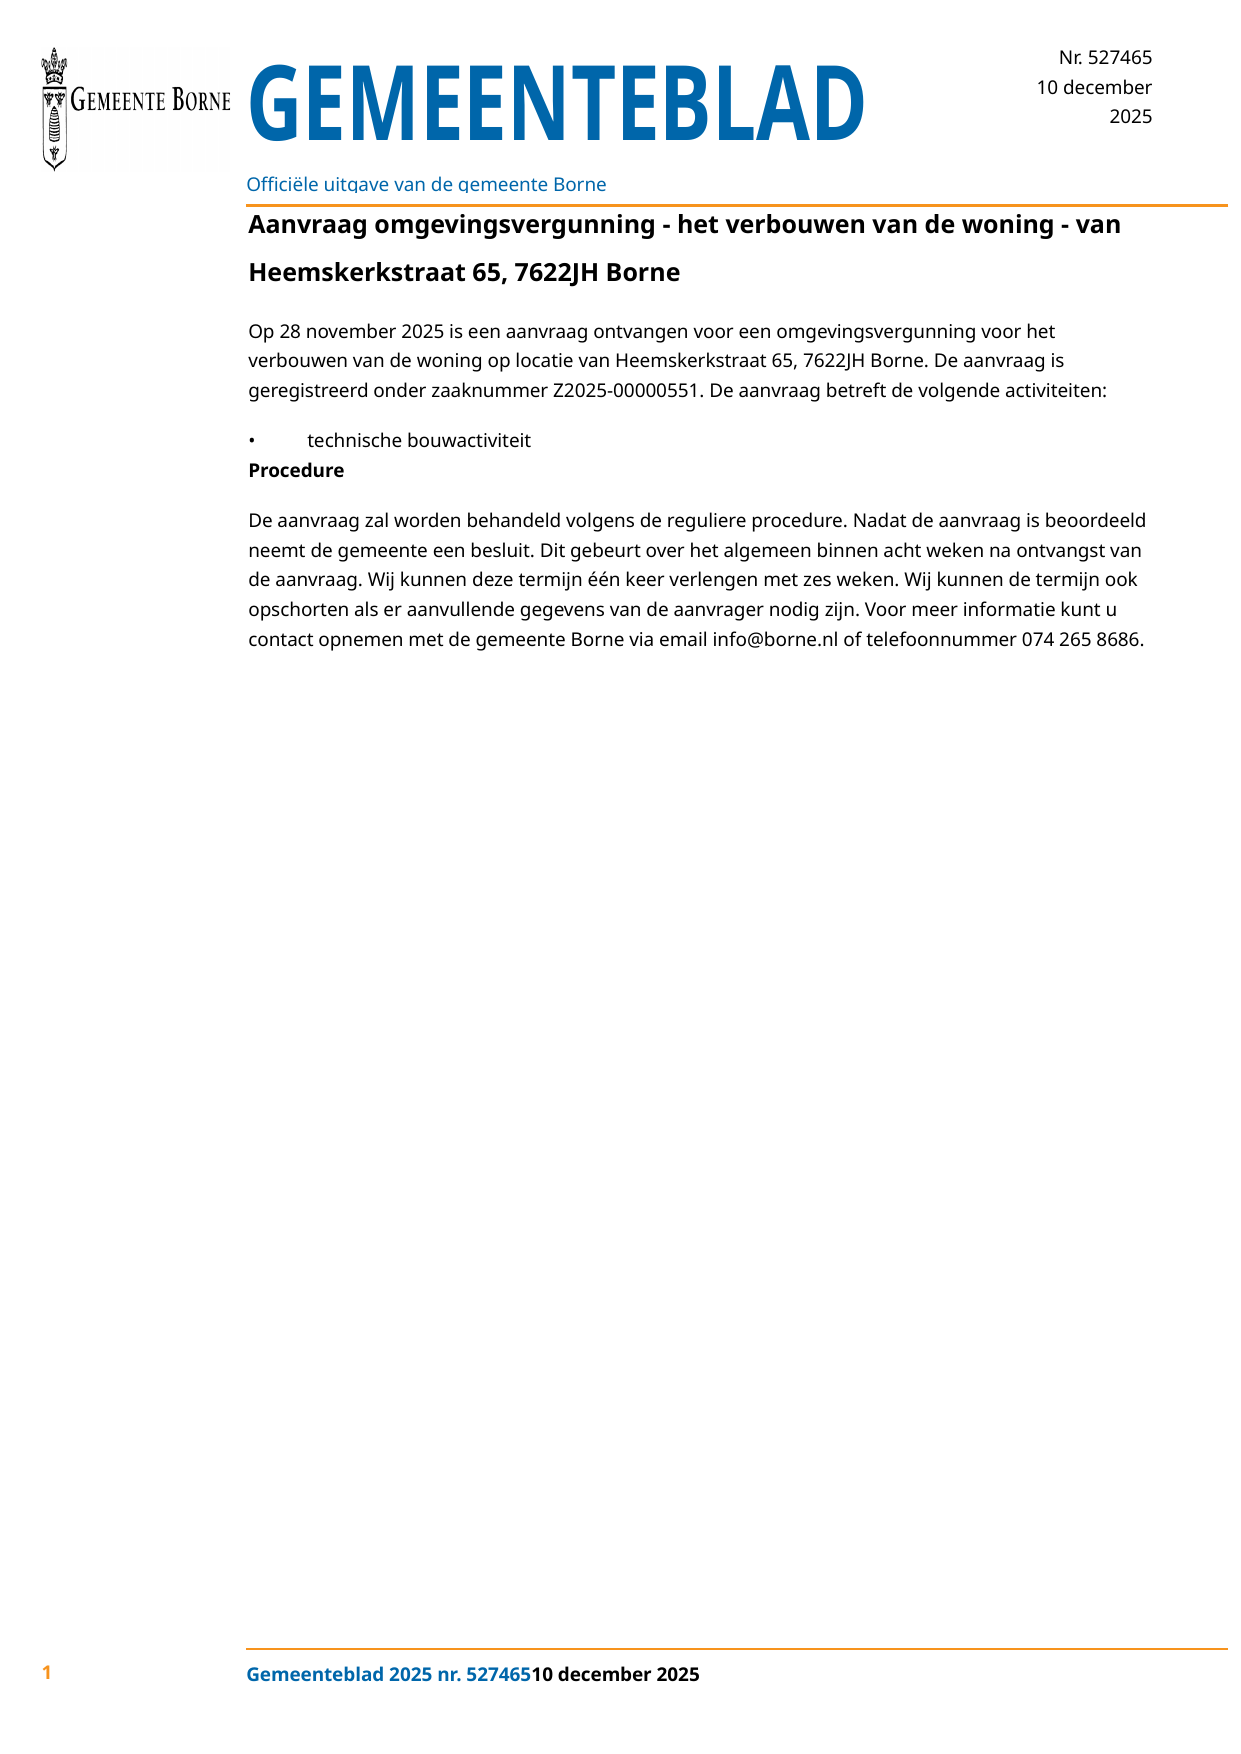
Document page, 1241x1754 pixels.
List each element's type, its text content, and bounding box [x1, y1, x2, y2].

text Procedure [248, 457, 1152, 483]
list technische bouwactiviteit [248, 427, 1152, 453]
text Aanvraag omgevingsvergunning - het verbouwen van de woning - van Heemskerkstraat 65, 7622JH Borne [248, 207, 1152, 288]
picture [41, 47, 231, 172]
text De aanvraag zal worden behandeld volgens de reguliere procedure. Nadat de aanvraag is beoordeeld neemt de gemeente een besluit. Dit gebeurt over het algemeen binnen acht weken na ontvangst van de aanvraag. Wij kunnen deze termijn één keer verlengen met zes weken. Wij kunnen de termijn ook opschorten als er aanvullende gegevens van de aanvrager nodig zijn. Voor meer informatie kunt u contact opnemen met de gemeente Borne via email info@borne.nl of telefoonnummer 074 265 8686. [248, 507, 1152, 652]
text Op 28 november 2025 is een aanvraag ontvangen voor een omgevingsvergunning voor het verbouwen van de woning op locatie van Heemskerkstraat 65, 7622JH Borne. De aanvraag is geregistreerd onder zaaknummer Z2025-00000551. De aanvraag betreft de volgende activiteiten: [248, 318, 1152, 403]
